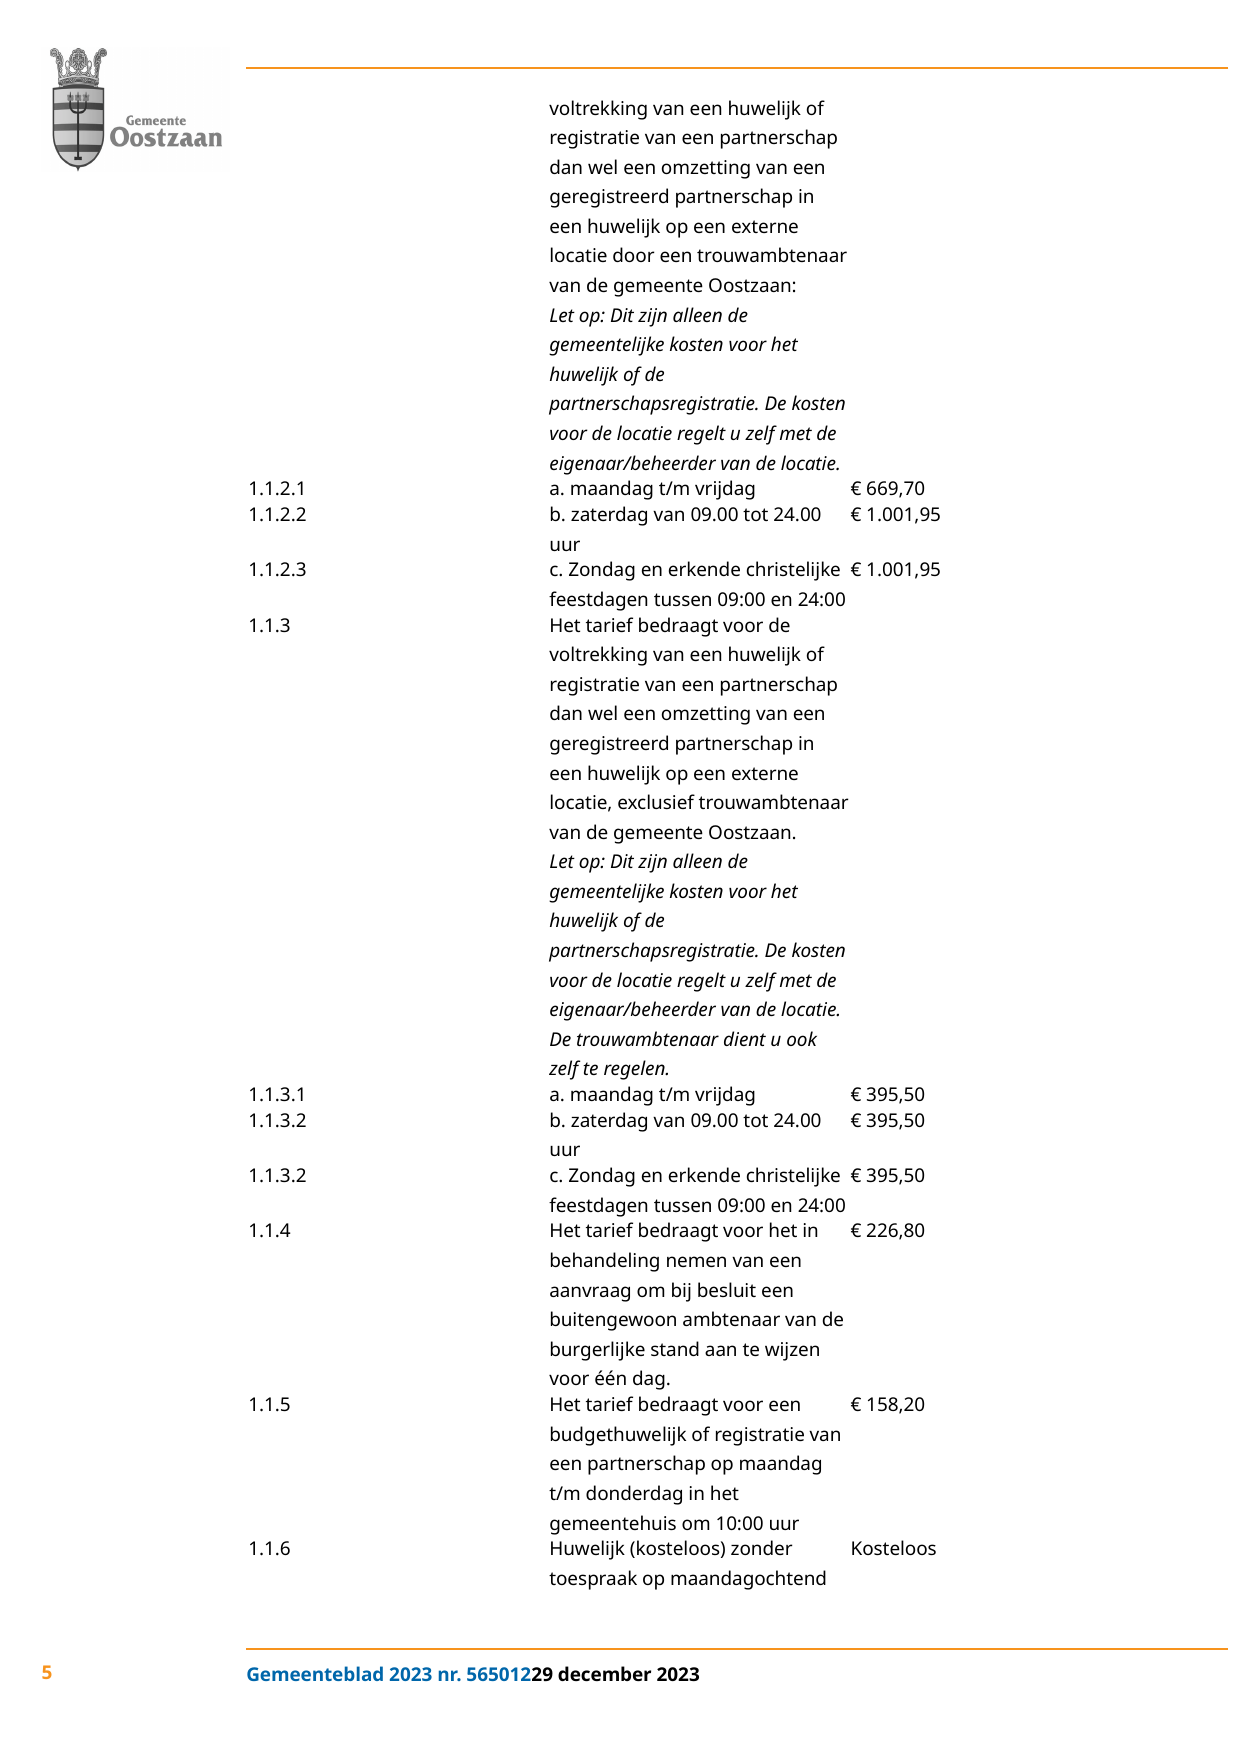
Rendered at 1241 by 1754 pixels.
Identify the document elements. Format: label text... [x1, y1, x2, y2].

table_cell a. maandag t/m vrijdag [549, 476, 850, 501]
table_cell € 395,50 [850, 1107, 1152, 1162]
table_cell € 158,20 [850, 1391, 1152, 1535]
table_cell € 395,50 [850, 1081, 1152, 1107]
table_cell € 395,50 [850, 1163, 1152, 1218]
picture [41, 47, 231, 172]
table_cell c. Zondag en erkende christelijke feestdagen tussen 09:00 en 24:00 [549, 557, 850, 612]
table_cell Huwelijk (kosteloos) zonder toespraak op maandagochtend [549, 1535, 850, 1591]
table_cell 1.1.3.1 [248, 1081, 549, 1107]
table_cell Het tarief bedraagt voor een budgethuwelijk of registratie van een partnerschap op maandag t/m donderdag in het gemeentehuis om 10:00 uur [549, 1391, 850, 1535]
table_cell 1.1.3 [248, 612, 549, 1081]
table_cell b. zaterdag van 09.00 tot 24.00 uur [549, 501, 850, 557]
table_cell [248, 95, 549, 476]
table_cell 1.1.3.2 [248, 1107, 549, 1162]
table_cell € 1.001,95 [850, 501, 1152, 557]
table_cell 1.1.4 [248, 1218, 549, 1391]
table_cell c. Zondag en erkende christelijke feestdagen tussen 09:00 en 24:00 [549, 1163, 850, 1218]
table_cell [850, 95, 1152, 476]
table_cell 1.1.3.2 [248, 1163, 549, 1218]
table_cell 1.1.6 [248, 1535, 549, 1591]
table_cell a. maandag t/m vrijdag [549, 1081, 850, 1107]
table_cell Het tarief bedraagt voor het in behandeling nemen van een aanvraag om bij besluit een buitengewoon ambtenaar van de burgerlijke stand aan te wijzen voor één dag. [549, 1218, 850, 1391]
table_cell 1.1.2.3 [248, 557, 549, 612]
table_cell 1.1.5 [248, 1391, 549, 1535]
table_cell b. zaterdag van 09.00 tot 24.00 uur [549, 1107, 850, 1162]
table_cell € 669,70 [850, 476, 1152, 501]
table_cell 1.1.2.2 [248, 501, 549, 557]
table_cell € 1.001,95 [850, 557, 1152, 612]
table_cell [850, 612, 1152, 1081]
table_cell Kosteloos [850, 1535, 1152, 1591]
table_cell voltrekking van een huwelijk of registratie van een partnerschap dan wel een omzetting van een geregistreerd partnerschap in een huwelijk op een externe locatie door een trouwambtenaar van de gemeente Oostzaan: Let op: Dit zijn alleen de gemeentelijke kosten voor het huwelijk of de partnerschapsregistratie. De kosten voor de locatie regelt u zelf met de eigenaar/beheerder van de locatie. [549, 95, 850, 476]
table_cell 1.1.2.1 [248, 476, 549, 501]
table_cell € 226,80 [850, 1218, 1152, 1391]
table_cell Het tarief bedraagt voor de voltrekking van een huwelijk of registratie van een partnerschap dan wel een omzetting van een geregistreerd partnerschap in een huwelijk op een externe locatie, exclusief trouwambtenaar van de gemeente Oostzaan. Let op: Dit zijn alleen de gemeentelijke kosten voor het huwelijk of de partnerschapsregistratie. De kosten voor de locatie regelt u zelf met de eigenaar/beheerder van de locatie. De trouwambtenaar dient u ook zelf te regelen. [549, 612, 850, 1081]
